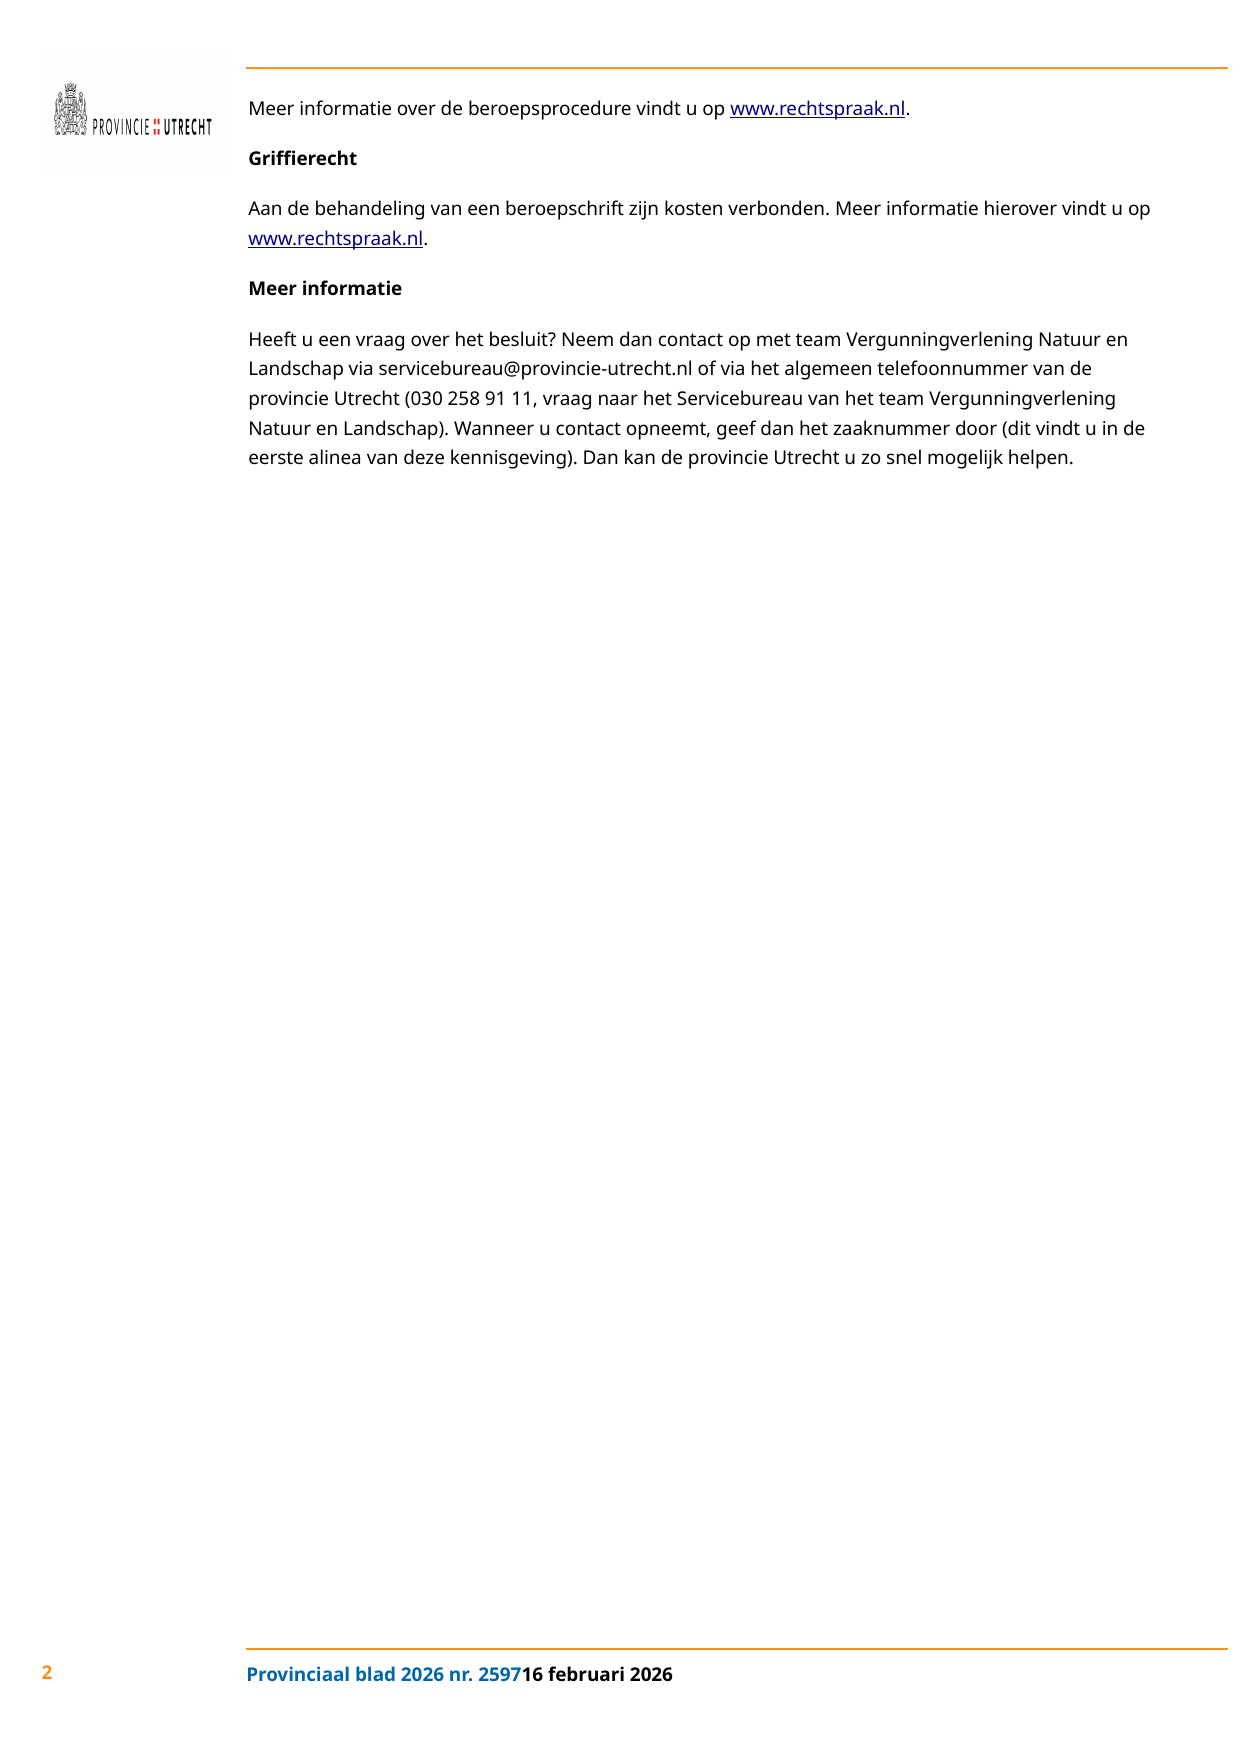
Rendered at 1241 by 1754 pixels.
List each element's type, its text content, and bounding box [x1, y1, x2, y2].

text Heeft u een vraag over het besluit? Neem dan contact op met team Vergunningverlening Natuur en Landschap via servicebureau@provincie-utrecht.nl of via het algemeen telefoonnummer van de provincie Utrecht (030 258 91 11, vraag naar het Servicebureau van het team Vergunningverlening Natuur en Landschap). Wanneer u contact opneemt, geef dan het zaaknummer door (dit vindt u in de eerste alinea van deze kennisgeving). Dan kan de provincie Utrecht u zo snel mogelijk helpen. [248, 326, 1152, 470]
text Aan de behandeling van een beroepschrift zijn kosten verbonden. Meer informatie hierover vindt u op www.rechtspraak.nl. [248, 196, 1152, 251]
text Meer informatie [248, 276, 1152, 301]
text Griffierecht [248, 145, 1152, 171]
text Meer informatie over de beroepsprocedure vindt u op www.rechtspraak.nl. [248, 95, 1152, 121]
picture [41, 47, 231, 172]
